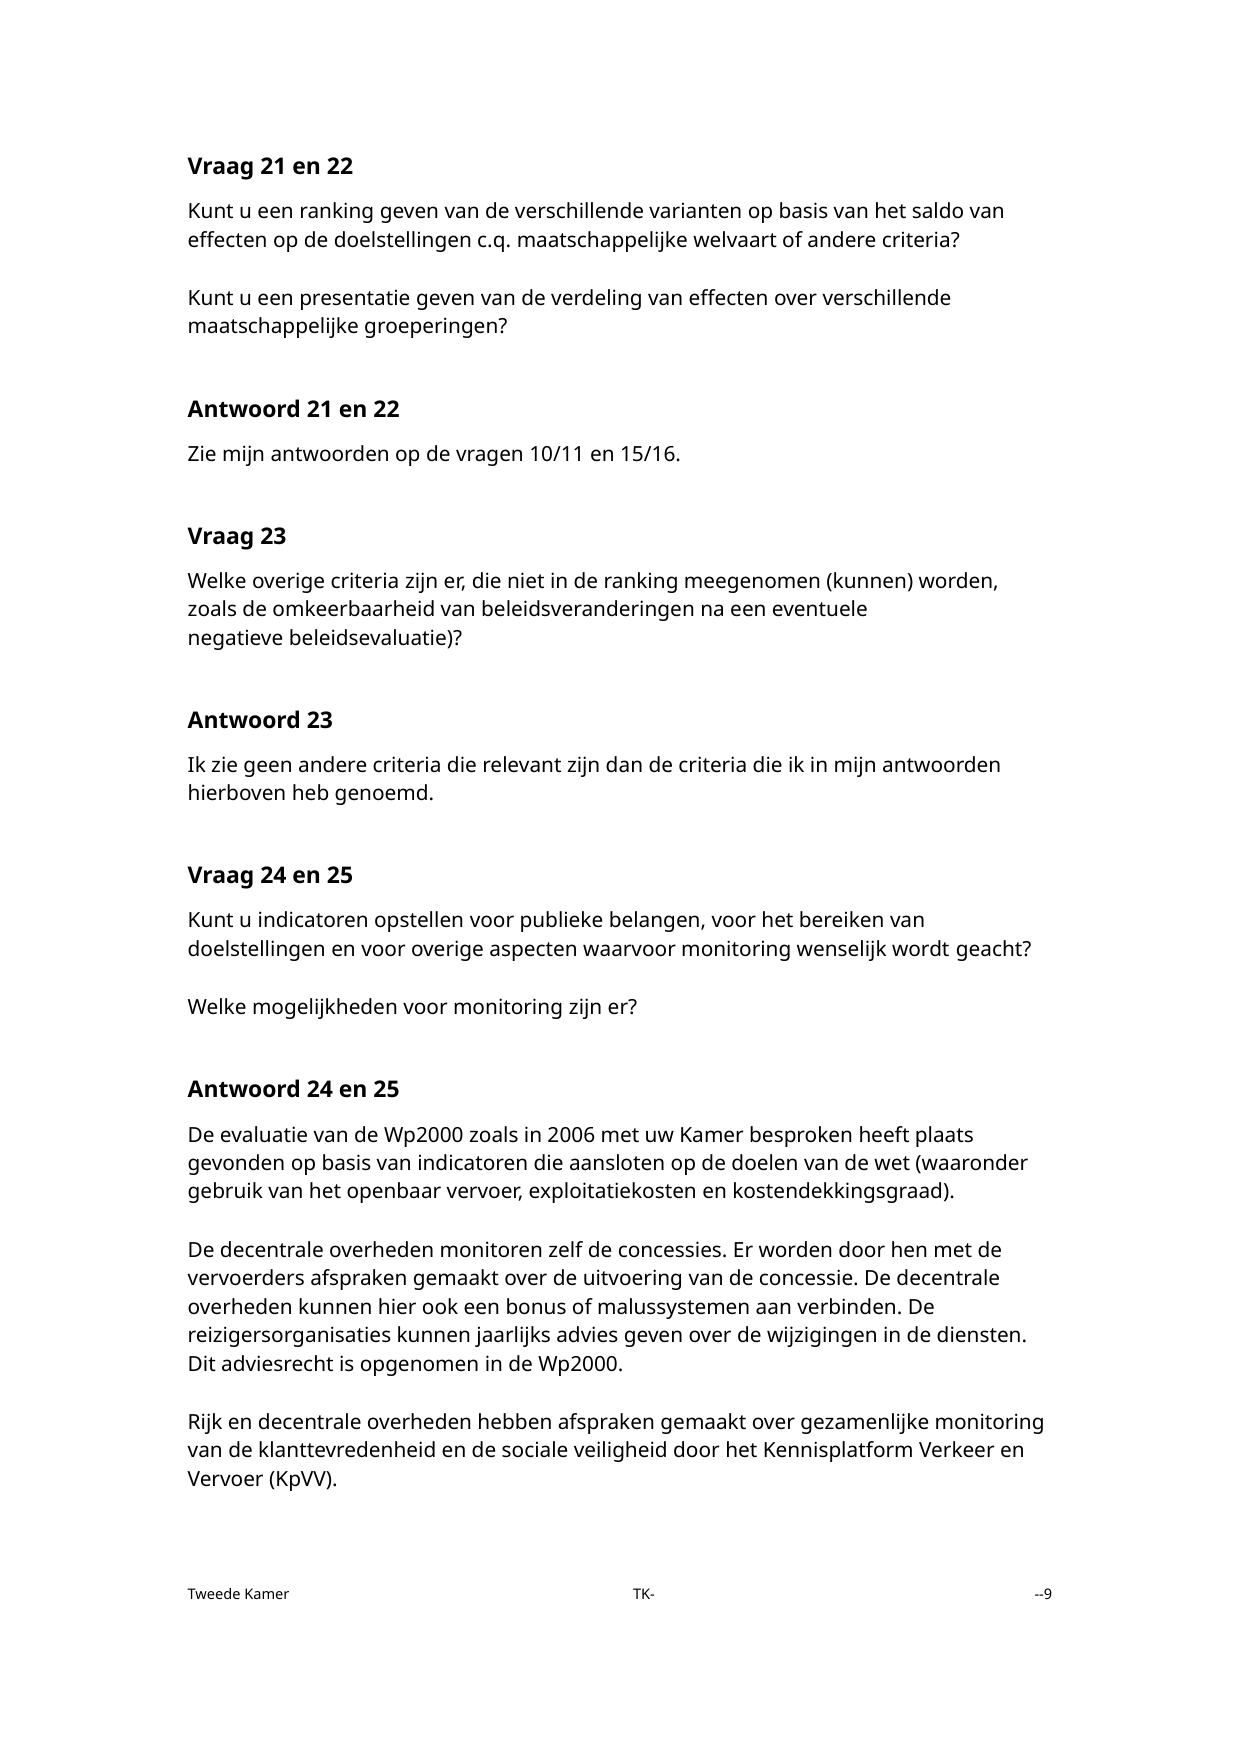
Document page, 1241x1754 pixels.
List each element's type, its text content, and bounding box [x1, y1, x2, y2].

text De decentrale overheden monitoren zelf de concessies. Er worden door hen met de vervoerders afspraken gemaakt over de uitvoering van de concessie. De decentrale overheden kunnen hier ook een bonus of malussystemen aan verbinden. De reizigersorganisaties kunnen jaarlijks advies geven over de wijzigingen in de diensten. Dit adviesrecht is opgenomen in de Wp2000. [187, 1235, 1053, 1377]
text Ik zie geen andere criteria die relevant zijn dan de criteria die ik in mijn antwoorden hierboven heb genoemd. [187, 750, 1053, 807]
subtitle Vraag 23 [187, 520, 1053, 551]
text De evaluatie van de Wp2000 zoals in 2006 met uw Kamer besproken heeft plaats gevonden op basis van indicatoren die aansloten op de doelen van de wet (waaronder gebruik van het openbaar vervoer, exploitatiekosten en kostendekkingsgraad). [187, 1120, 1053, 1205]
text Welke mogelijkheden voor monitoring zijn er? [187, 992, 1053, 1021]
text Welke overige criteria zijn er, die niet in de ranking meegenomen (kunnen) worden, zoals de omkeerbaarheid van beleidsveranderingen na een eventuele negatieve beleidsevaluatie)? [187, 566, 1053, 651]
subtitle Antwoord 23 [187, 704, 1053, 735]
subtitle Antwoord 21 en 22 [187, 392, 1053, 424]
text Rijk en decentrale overheden hebben afspraken gemaakt over gezamenlijke monitoring van de klanttevredenheid en de sociale veiligheid door het Kennisplatform Verkeer en Vervoer (KpVV). [187, 1407, 1053, 1492]
text Zie mijn antwoorden op de vragen 10/11 en 15/16. [187, 439, 1053, 467]
text Kunt u een ranking geven van de verschillende varianten op basis van het saldo van effecten op de doelstellingen c.q. maatschappelijke welvaart of andere criteria? [187, 196, 1053, 253]
subtitle Vraag 21 en 22 [187, 150, 1053, 181]
text Kunt u indicatoren opstellen voor publieke belangen, voor het bereiken van doelstellingen en voor overige aspecten waarvoor monitoring wenselijk wordt geacht? [187, 906, 1053, 962]
text Kunt u een presentatie geven van de verdeling van effecten over verschillende maatschappelijke groeperingen? [187, 283, 1053, 340]
subtitle Vraag 24 en 25 [187, 859, 1053, 891]
subtitle Antwoord 24 en 25 [187, 1073, 1053, 1105]
